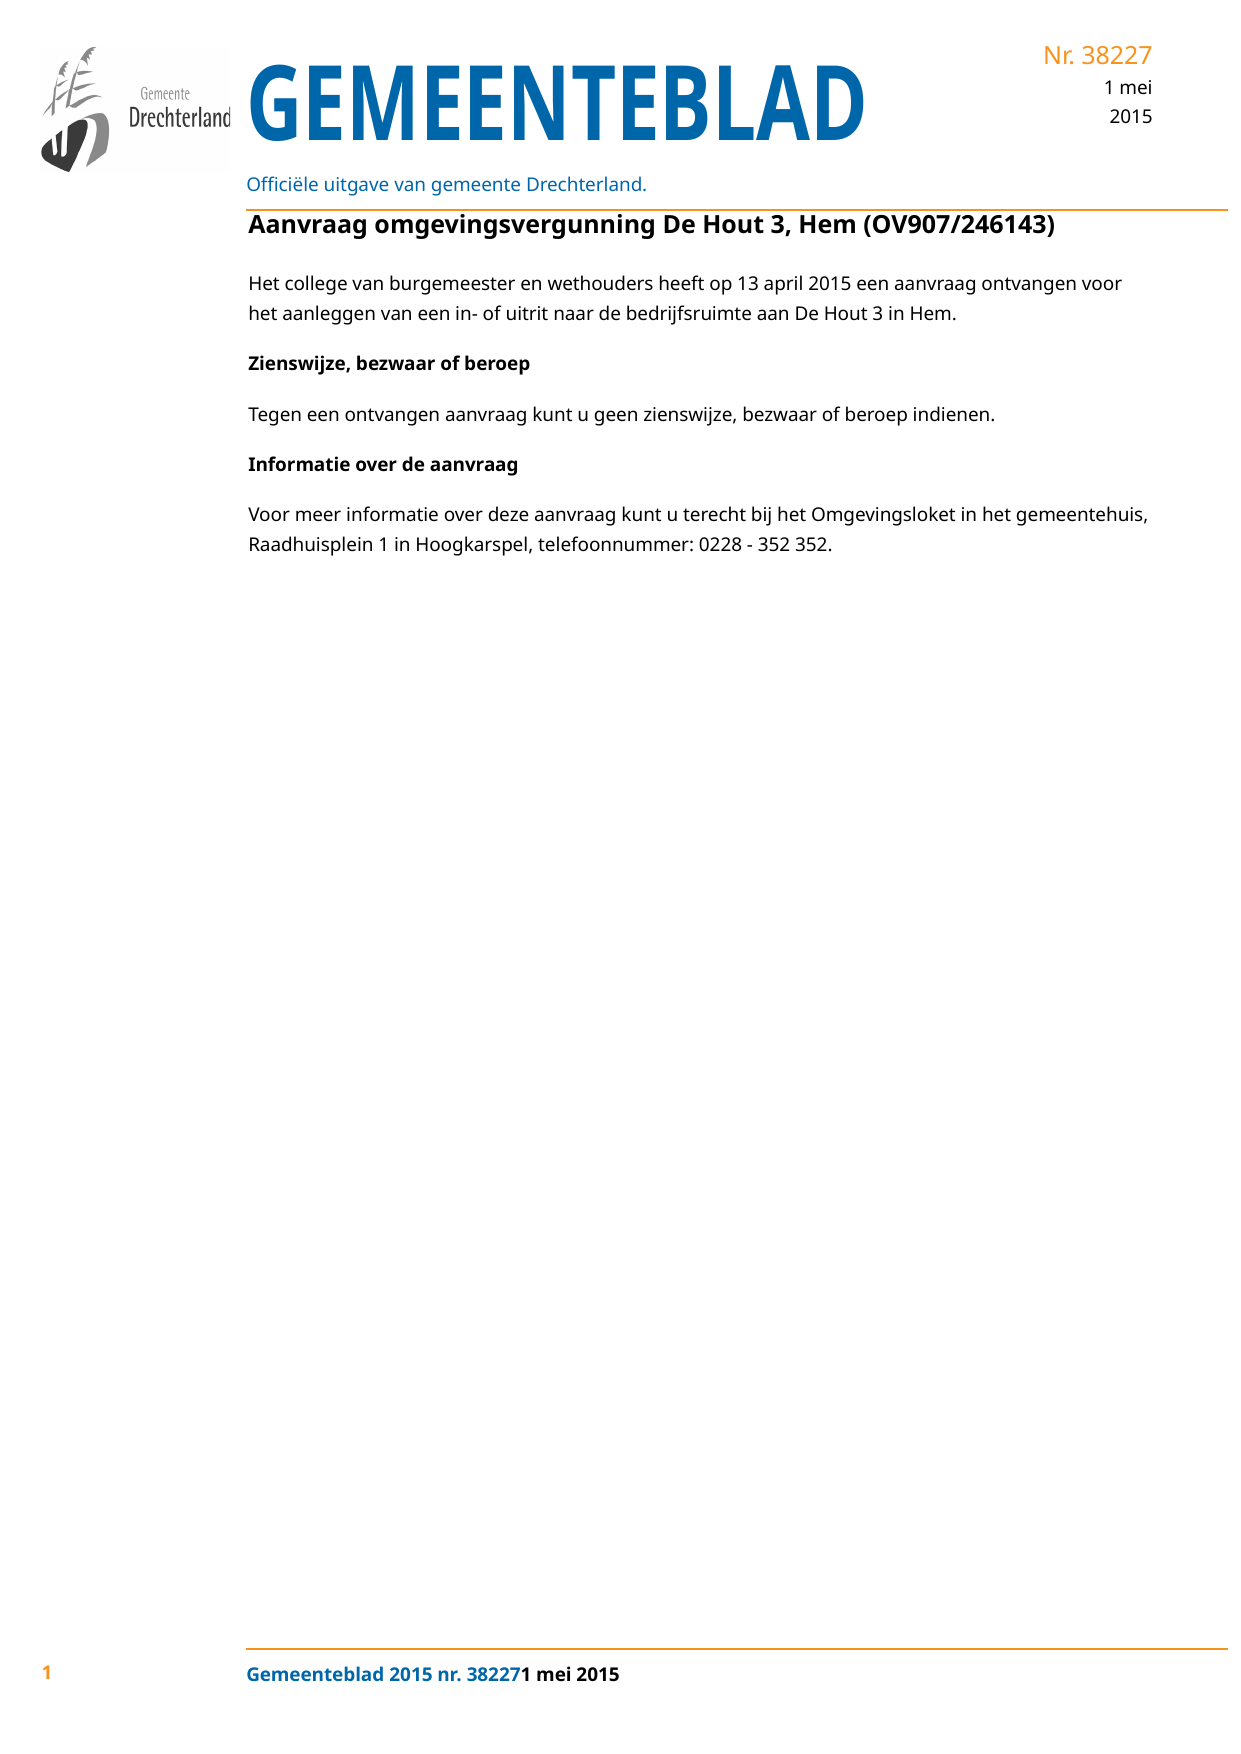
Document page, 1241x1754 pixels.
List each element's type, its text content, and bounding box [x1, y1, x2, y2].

text Het college van burgemeester en wethouders heeft op 13 april 2015 een aanvraag ontvangen voor het aanleggen van een in- of uitrit naar de bedrijfsruimte aan De Hout 3 in Hem. [248, 270, 1152, 326]
text Voor meer informatie over deze aanvraag kunt u terecht bij het Omgevingsloket in het gemeentehuis, Raadhuisplein 1 in Hoogkarspel, telefoonnummer: 0228 - 352 352. [248, 502, 1152, 557]
text Tegen een ontvangen aanvraag kunt u geen zienswijze, bezwaar of beroep indienen. [248, 401, 1152, 426]
text Aanvraag omgevingsvergunning De Hout 3, Hem (OV907/246143) [248, 211, 1152, 241]
picture [41, 47, 231, 172]
text Informatie over de aanvraag [248, 451, 1152, 477]
text Zienswijze, bezwaar of beroep [248, 350, 1152, 376]
